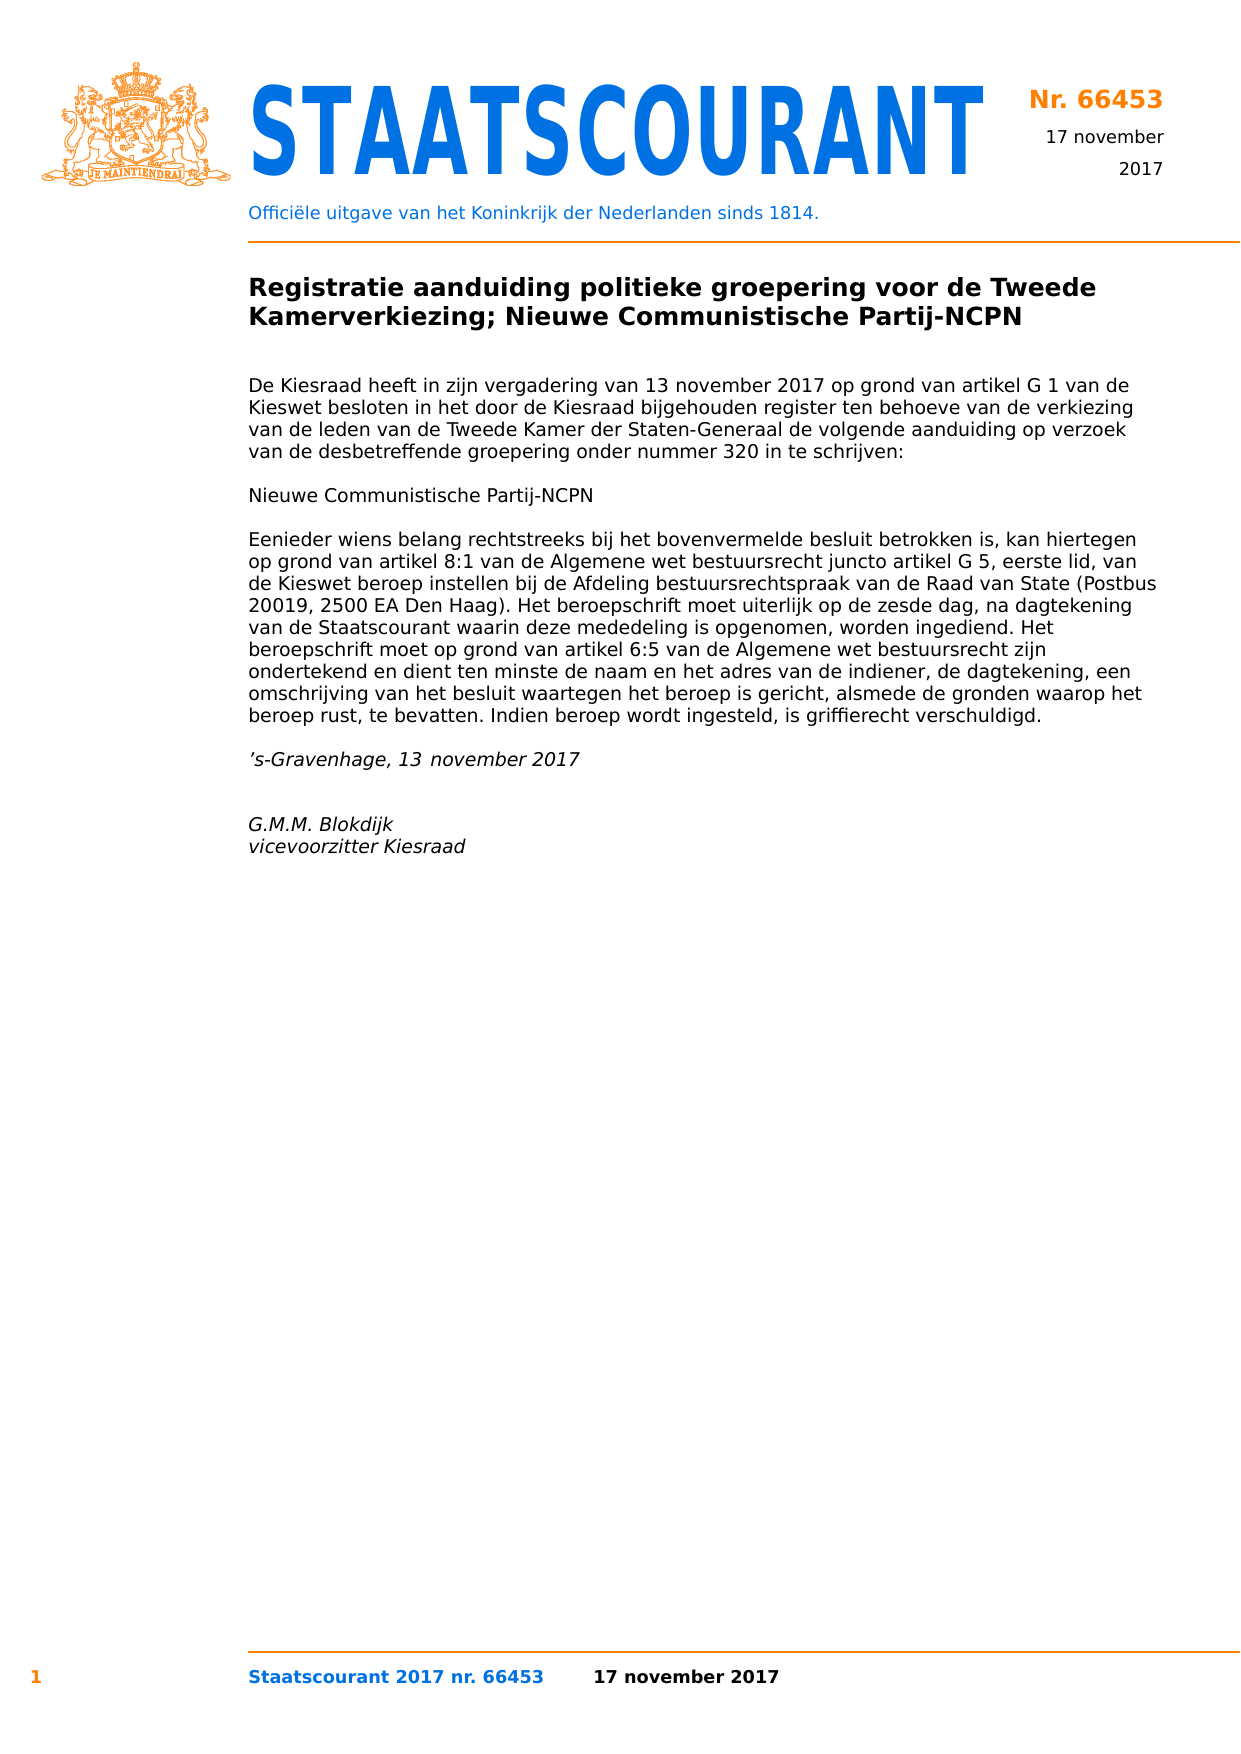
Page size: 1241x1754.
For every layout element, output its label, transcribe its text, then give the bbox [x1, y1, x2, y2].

text Eenieder wiens belang rechtstreeks bij het bovenvermelde besluit betrokken is, kan hiertegen op grond van artikel 8:1 van de Algemene wet bestuursrecht juncto artikel G 5, eerste lid, van de Kieswet beroep instellen bij de Afdeling bestuursrechtspraak van de Raad van State (Postbus 20019, 2500 EA Den Haag). Het beroepschrift moet uiterlijk op de zesde dag, na dagtekening van de Staatscourant waarin deze mededeling is opgenomen, worden ingediend. Het beroepschrift moet op grond van artikel 6:5 van de Algemene wet bestuursrecht zijn ondertekend en dient ten minste de naam en het adres van de indiener, de dagtekening, een omschrijving van het besluit waartegen het beroep is gericht, alsmede de gronden waarop het beroep rust, te bevatten. Indien beroep wordt ingesteld, is griffierecht verschuldigd. [248, 529, 1163, 727]
text ’s-Gravenhage, 13 november 2017 [248, 748, 1163, 770]
table_cell 2017 [998, 153, 1240, 203]
text G.M.M. Blokdijk vicevoorzitter Kiesraad [248, 792, 1163, 858]
text Nieuwe Communistische Partij-NCPN [248, 485, 1163, 507]
table_header Nr. 66453 [998, 62, 1240, 121]
text De Kiesraad heeft in zijn vergadering van 13 november 2017 op grond van artikel G 1 van de Kieswet besloten in het door de Kiesraad bijgehouden register ten behoeve van de verkiezing van de leden van de Tweede Kamer der Staten-Generaal de volgende aanduiding op verzoek van de desbetreffende groepering onder nummer 320 in te schrijven: [248, 375, 1163, 463]
subtitle Registratie aanduiding politieke groepering voor de Tweede Kamerverkiezing; Nieuwe Communistische Partij-NCPN [248, 273, 1163, 331]
table_cell 17 november [998, 121, 1240, 153]
picture [41, 62, 231, 186]
table_cell Officiële uitgave van het Koninkrijk der Nederlanden sinds 1814. [248, 203, 1240, 241]
table_header [25, 62, 248, 241]
table_header STAATSCOURANT [248, 62, 998, 203]
